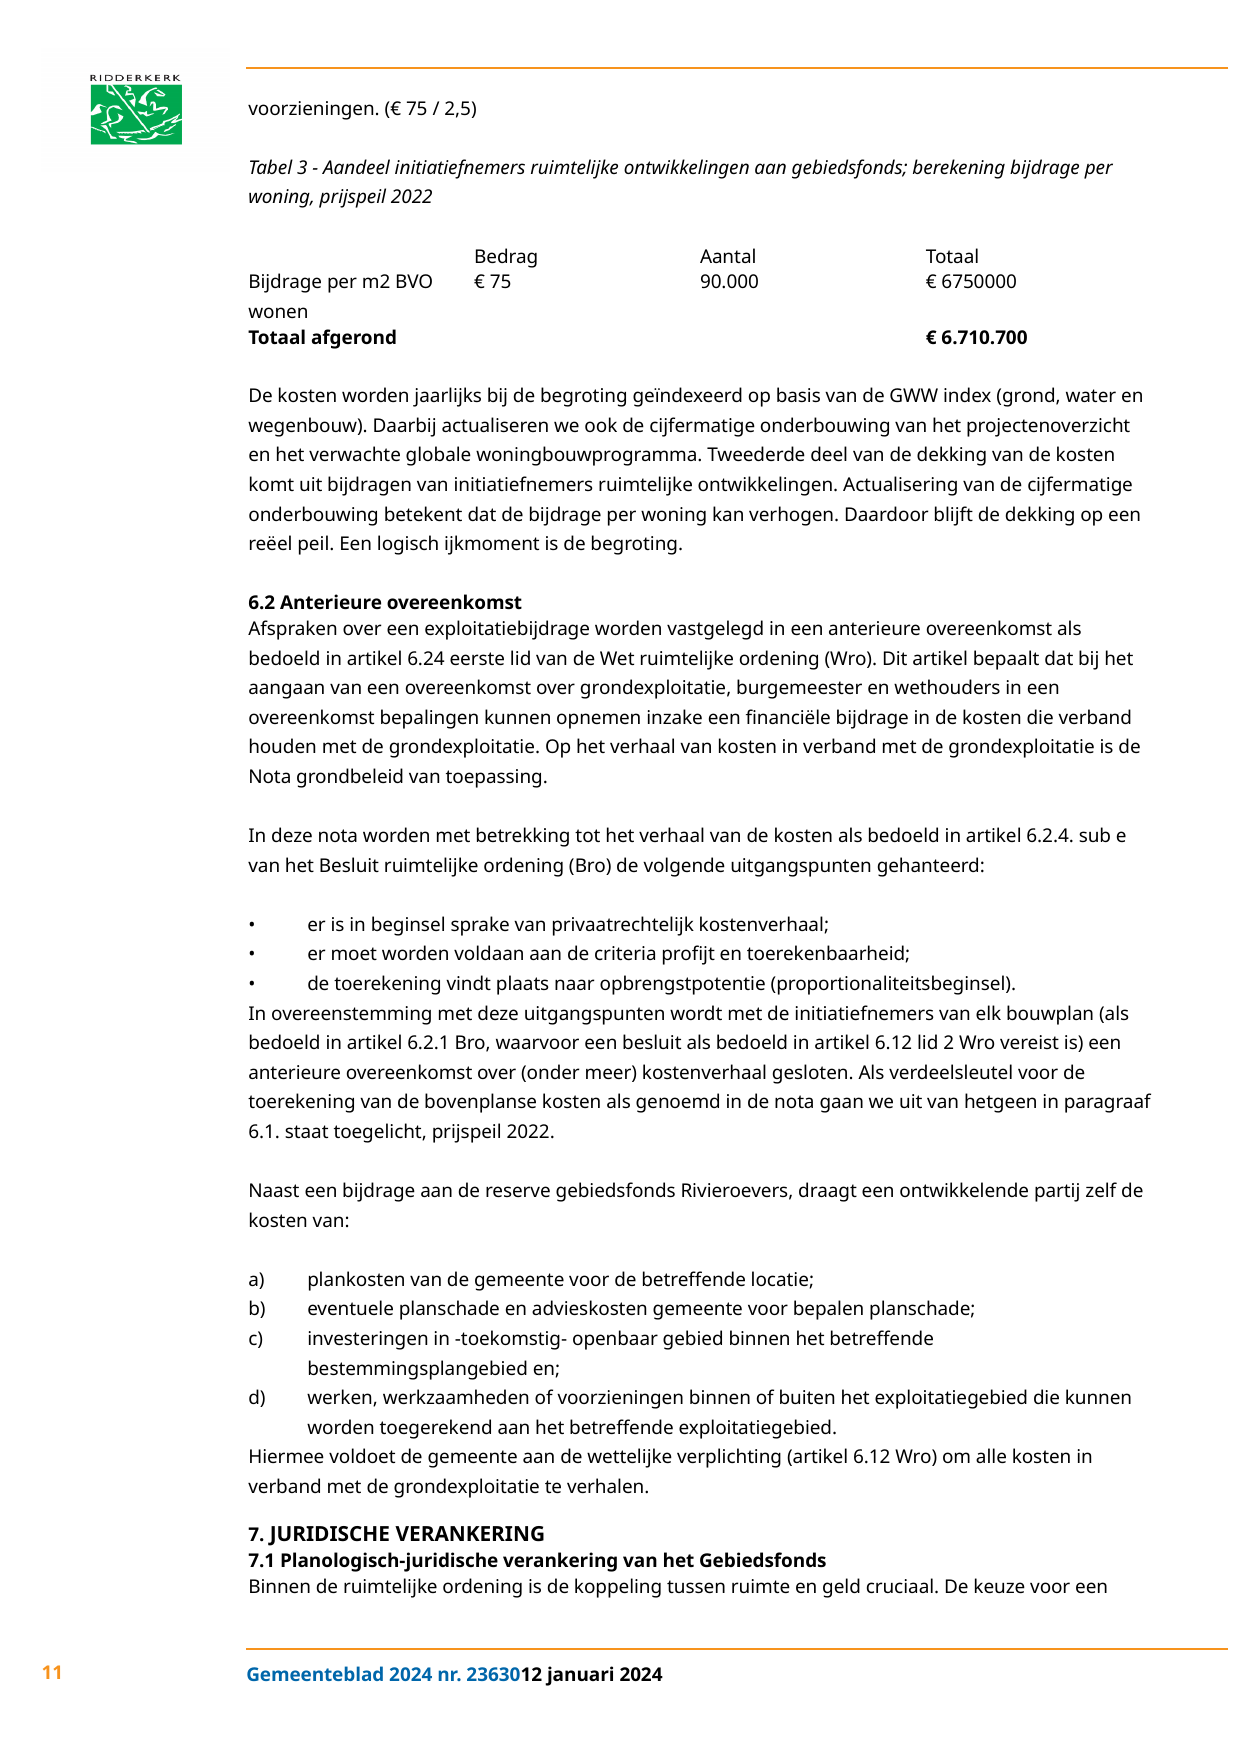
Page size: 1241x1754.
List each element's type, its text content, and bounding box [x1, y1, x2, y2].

table_cell € 6.710.700 [926, 324, 1152, 349]
list eventuele planschade en advieskosten gemeente voor bepalen planschade; [248, 1296, 1152, 1321]
table_cell [474, 324, 700, 349]
table_header [248, 243, 474, 268]
picture [41, 47, 231, 172]
table_header Totaal [926, 243, 1152, 268]
text In deze nota worden met betrekking tot het verhaal van de kosten als bedoeld in artikel 6.2.4. sub e van het Besluit ruimtelijke ordening (Bro) de volgende uitgangspunten gehanteerd: [248, 822, 1152, 878]
text 7.1 Planologisch-juridische verankering van het Gebiedsfonds [248, 1547, 1152, 1573]
text Binnen de ruimtelijke ordening is de koppeling tussen ruimte en geld cruciaal. De keuze voor een [248, 1573, 1152, 1599]
list er moet worden voldaan aan de criteria profijt en toerekenbaarheid; [248, 941, 1152, 966]
text Tabel 3 - Aandeel initiatiefnemers ruimtelijke ontwikkelingen aan gebiedsfonds; berekening bijdrage per woning, prijspeil 2022 [248, 154, 1152, 209]
text 7. JURIDISCHE VERANKERING [248, 1519, 1152, 1547]
table_cell € 6750000 [926, 269, 1152, 324]
table_header Bedrag [474, 243, 700, 268]
table_cell € 75 [474, 269, 700, 324]
text Hiermee voldoet de gemeente aan de wettelijke verplichting (artikel 6.12 Wro) om alle kosten in verband met de grondexploitatie te verhalen. [248, 1443, 1152, 1499]
table_cell [700, 324, 926, 349]
text De kosten worden jaarlijks bij de begroting geïndexeerd op basis van de GWW index (grond, water en wegenbouw). Daarbij actualiseren we ook de cijfermatige onderbouwing van het projectenoverzicht en het verwachte globale woningbouwprogramma. Tweederde deel van de dekking van de kosten komt uit bijdragen van initiatiefnemers ruimtelijke ontwikkelingen. Actualisering van de cijfermatige onderbouwing betekent dat de bijdrage per woning kan verhogen. Daardoor blijft de dekking op een reëel peil. Een logisch ijkmoment is de begroting. [248, 382, 1152, 556]
table_cell Bijdrage per m2 BVO wonen [248, 269, 474, 324]
text 6.2 Anterieure overeenkomst [248, 589, 1152, 615]
text voorzieningen. (€ 75 / 2,5) [248, 95, 1152, 121]
text In overeenstemming met deze uitgangspunten wordt met de initiatiefnemers van elk bouwplan (als bedoeld in artikel 6.2.1 Bro, waarvoor een besluit als bedoeld in artikel 6.12 lid 2 Wro vereist is) een anterieure overeenkomst over (onder meer) kostenverhaal gesloten. Als verdeelsleutel voor de toerekening van de bovenplanse kosten als genoemd in de nota gaan we uit van hetgeen in paragraaf 6.1. staat toegelicht, prijspeil 2022. [248, 1000, 1152, 1144]
list de toerekening vindt plaats naar opbrengstpotentie (proportionaliteitsbeginsel). [248, 970, 1152, 996]
list er is in beginsel sprake van privaatrechtelijk kostenverhaal; [248, 911, 1152, 937]
text Naast een bijdrage aan de reserve gebiedsfonds Rivieroevers, draagt een ontwikkelende partij zelf de kosten van: [248, 1177, 1152, 1233]
table_cell 90.000 [700, 269, 926, 324]
text Afspraken over een exploitatiebijdrage worden vastgelegd in een anterieure overeenkomst als bedoeld in artikel 6.24 eerste lid van de Wet ruimtelijke ordening (Wro). Dit artikel bepaalt dat bij het aangaan van een overeenkomst over grondexploitatie, burgemeester en wethouders in een overeenkomst bepalingen kunnen opnemen inzake een financiële bijdrage in de kosten die verband houden met de grondexploitatie. Op het verhaal van kosten in verband met de grondexploitatie is de Nota grondbeleid van toepassing. [248, 615, 1152, 789]
list werken, werkzaamheden of voorzieningen binnen of buiten het exploitatiegebied die kunnen worden toegerekend aan het betreffende exploitatiegebied. [248, 1384, 1152, 1440]
table_header Aantal [700, 243, 926, 268]
list plankosten van de gemeente voor de betreffende locatie; [248, 1266, 1152, 1292]
table_cell Totaal afgerond [248, 324, 474, 349]
list investeringen in -toekomstig- openbaar gebied binnen het betreffende bestemmingsplangebied en; [248, 1325, 1152, 1381]
